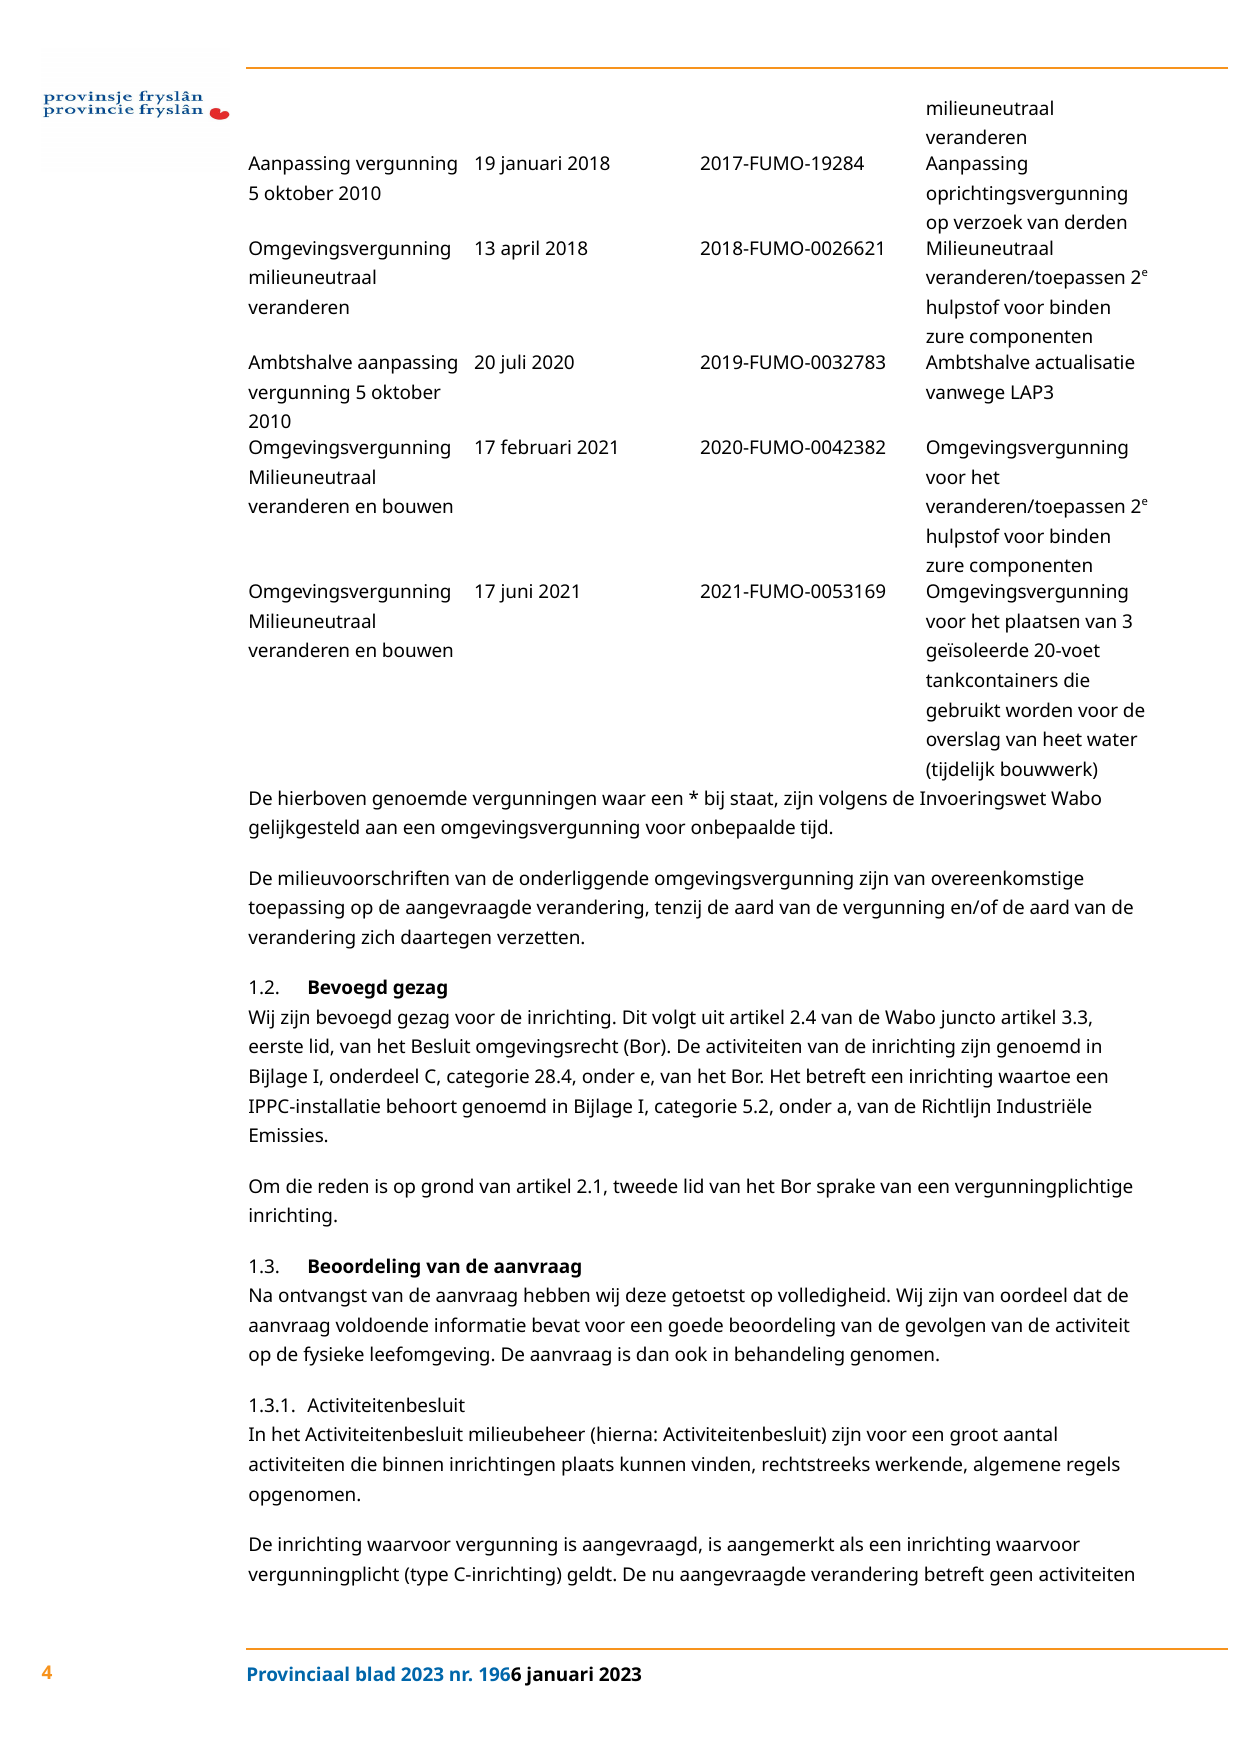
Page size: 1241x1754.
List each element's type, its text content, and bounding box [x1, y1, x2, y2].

table_cell Omgevingsvergunning Milieuneutraal veranderen en bouwen [248, 579, 474, 782]
table_cell 20 juli 2020 [474, 350, 700, 434]
table_cell [700, 95, 926, 150]
text De inrichting waarvoor vergunning is aangevraagd, is aangemerkt als een inrichting waarvoor vergunningplicht (type C-inrichting) geldt. De nu aangevraagde verandering betreft geen activiteiten [248, 1531, 1152, 1586]
table_cell 2019-FUMO-0032783 [700, 350, 926, 434]
table_cell 2017-FUMO-19284 [700, 150, 926, 235]
table_cell Aanpassing vergunning 5 oktober 2010 [248, 150, 474, 235]
table_cell 13 april 2018 [474, 235, 700, 349]
list Activiteitenbesluit [248, 1392, 1152, 1418]
table_cell 2018-FUMO-0026621 [700, 235, 926, 349]
table_cell [248, 95, 474, 150]
table_cell Omgevingsvergunning voor het veranderen/toepassen 2e hulpstof voor binden zure componenten [926, 434, 1152, 578]
table_cell 2021-FUMO-0053169 [700, 579, 926, 782]
table_cell 2020-FUMO-0042382 [700, 434, 926, 578]
text In het Activiteitenbesluit milieubeheer (hierna: Activiteitenbesluit) zijn voor een groot aantal activiteiten die binnen inrichtingen plaats kunnen vinden, rechtstreeks werkende, algemene regels opgenomen. [248, 1422, 1152, 1506]
text De hierboven genoemde vergunningen waar een * bij staat, zijn volgens de Invoeringswet Wabo gelijkgesteld aan een omgevingsvergunning voor onbepaalde tijd. [248, 785, 1152, 840]
table_cell Omgevingsvergunning voor het plaatsen van 3 geïsoleerde 20-voet tankcontainers die gebruikt worden voor de overslag van heet water (tijdelijk bouwwerk) [926, 579, 1152, 782]
table_cell Omgevingsvergunning milieuneutraal veranderen [248, 235, 474, 349]
table_cell 19 januari 2018 [474, 150, 700, 235]
text Na ontvangst van de aanvraag hebben wij deze getoetst op volledigheid. Wij zijn van oordeel dat de aanvraag voldoende informatie bevat voor een goede beoordeling van de gevolgen van de activiteit op de fysieke leefomgeving. De aanvraag is dan ook in behandeling genomen. [248, 1282, 1152, 1367]
list Bevoegd gezag [248, 974, 1152, 1000]
text Wij zijn bevoegd gezag voor de inrichting. Dit volgt uit artikel 2.4 van de Wabo juncto artikel 3.3, eerste lid, van het Besluit omgevingsrecht (Bor). De activiteiten van de inrichting zijn genoemd in Bijlage I, onderdeel C, categorie 28.4, onder e, van het Bor. Het betreft een inrichting waartoe een IPPC-installatie behoort genoemd in Bijlage I, categorie 5.2, onder a, van de Richtlijn Industriële Emissies. [248, 1004, 1152, 1148]
table_cell milieuneutraal veranderen [926, 95, 1152, 150]
table_cell 17 juni 2021 [474, 579, 700, 782]
text Om die reden is op grond van artikel 2.1, tweede lid van het Bor sprake van een vergunningplichtige inrichting. [248, 1173, 1152, 1228]
table_cell [474, 95, 700, 150]
table_cell Ambtshalve aanpassing vergunning 5 oktober 2010 [248, 350, 474, 434]
table_cell Omgevingsvergunning Milieuneutraal veranderen en bouwen [248, 434, 474, 578]
table_cell Ambtshalve actualisatie vanwege LAP3 [926, 350, 1152, 434]
text De milieuvoorschriften van de onderliggende omgevingsvergunning zijn van overeenkomstige toepassing op de aangevraagde verandering, tenzij de aard van de vergunning en/of de aard van de verandering zich daartegen verzetten. [248, 865, 1152, 950]
picture [41, 47, 231, 172]
list Beoordeling van de aanvraag [248, 1253, 1152, 1278]
table_cell Aanpassing oprichtingsvergunning op verzoek van derden [926, 150, 1152, 235]
table_cell Milieuneutraal veranderen/toepassen 2e hulpstof voor binden zure componenten [926, 235, 1152, 349]
table_cell 17 februari 2021 [474, 434, 700, 578]
